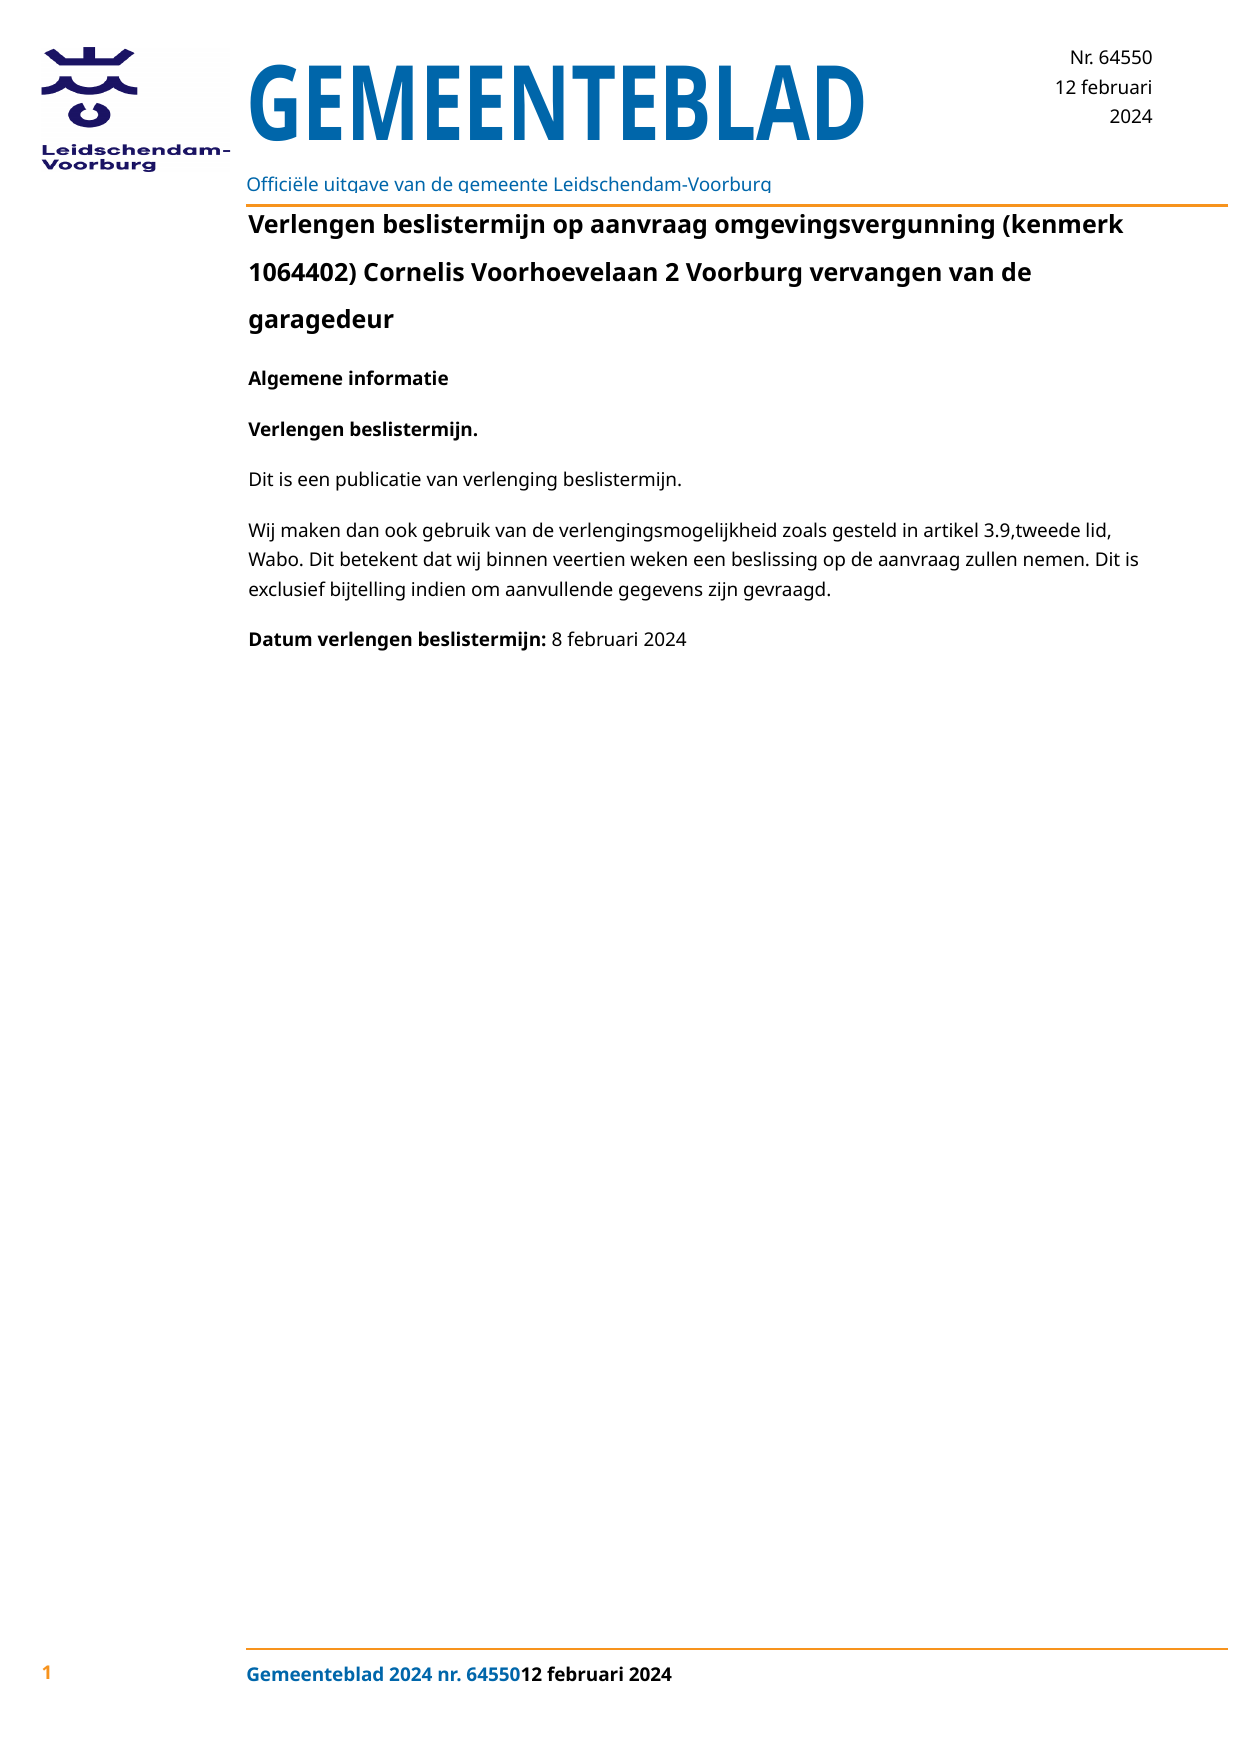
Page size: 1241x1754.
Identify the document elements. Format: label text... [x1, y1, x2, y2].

text Dit is een publicatie van verlenging beslistermijn. [248, 466, 1152, 492]
text Verlengen beslistermijn. [248, 416, 1152, 442]
text Datum verlengen beslistermijn: 8 februari 2024 [248, 626, 1152, 652]
text Verlengen beslistermijn op aanvraag omgevingsvergunning (kenmerk 1064402) Cornelis Voorhoevelaan 2 Voorburg vervangen van de garagedeur [248, 207, 1152, 336]
text Wij maken dan ook gebruik van de verlengingsmogelijkheid zoals gesteld in artikel 3.9,tweede lid, Wabo. Dit betekent dat wij binnen veertien weken een beslissing op de aanvraag zullen nemen. Dit is exclusief bijtelling indien om aanvullende gegevens zijn gevraagd. [248, 517, 1152, 602]
picture [41, 47, 231, 172]
text Algemene informatie [248, 366, 1152, 391]
